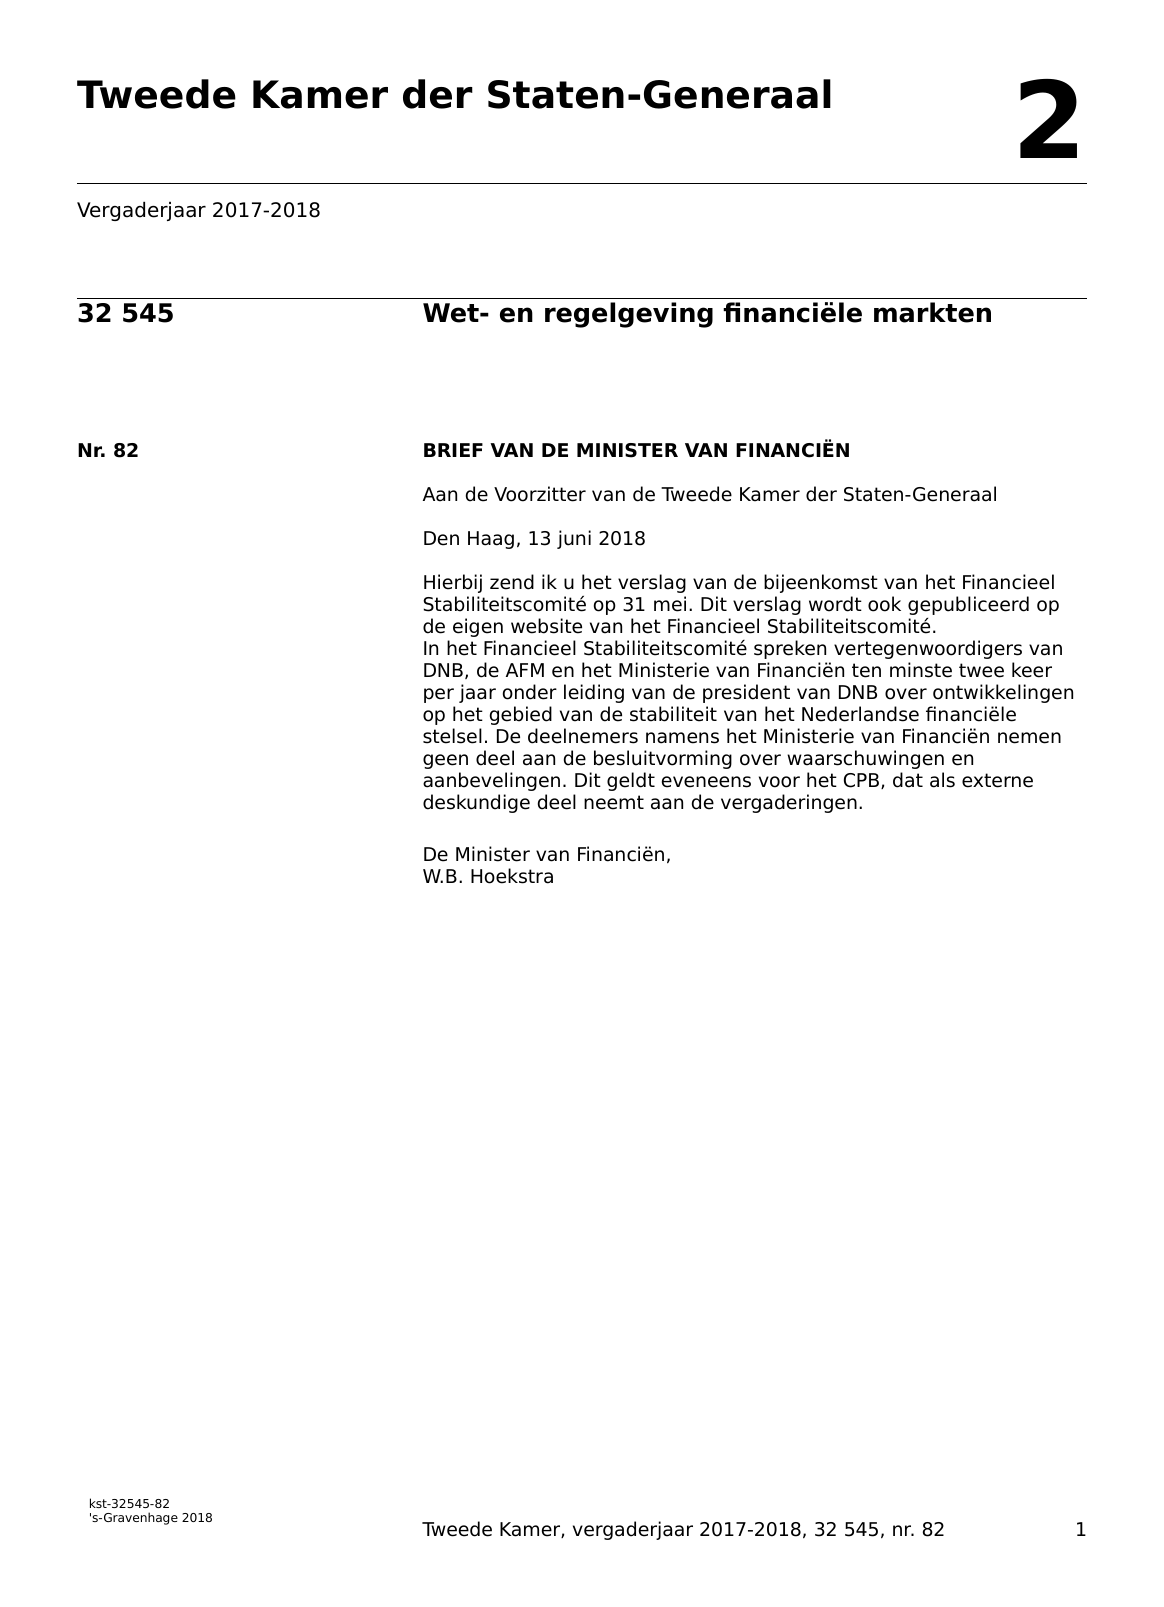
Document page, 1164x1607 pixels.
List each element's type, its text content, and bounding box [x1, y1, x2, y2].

table_header Tweede Kamer der Staten-Generaal [77, 59, 886, 183]
text Den Haag, 13 juni 2018 [422, 528, 1087, 550]
text De Minister van Financiën, W.B. Hoekstra [422, 844, 1087, 888]
text In het Financieel Stabiliteitscomité spreken vertegenwoordigers van DNB, de AFM en het Ministerie van Financiën ten minste twee keer per jaar onder leiding van de president van DNB over ontwikkelingen op het gebied van de stabiliteit van het Nederlandse financiële stelsel. De deelnemers namens het Ministerie van Financiën nemen geen deel aan de besluitvorming over waarschuwingen en aanbevelingen. Dit geldt eveneens voor het CPB, dat als externe deskundige deel neemt aan de vergaderingen. [422, 638, 1087, 814]
text kst-32545-82 [88, 1497, 323, 1511]
table_header 2 [886, 59, 1087, 183]
text Aan de Voorzitter van de Tweede Kamer der Staten-Generaal [422, 484, 1087, 506]
subtitle 32 545 Wet- en regelgeving financiële markten [77, 299, 1087, 329]
table_cell Vergaderjaar 2017-2018 [77, 184, 1087, 298]
text Hierbij zend ik u het verslag van de bijeenkomst van het Financieel Stabiliteitscomité op 31 mei. Dit verslag wordt ook gepubliceerd op de eigen website van het Financieel Stabiliteitscomité. [422, 572, 1087, 638]
text 's-Gravenhage 2018 [88, 1511, 323, 1525]
subtitle Nr. 82 BRIEF VAN DE MINISTER VAN FINANCIËN [77, 440, 1087, 462]
